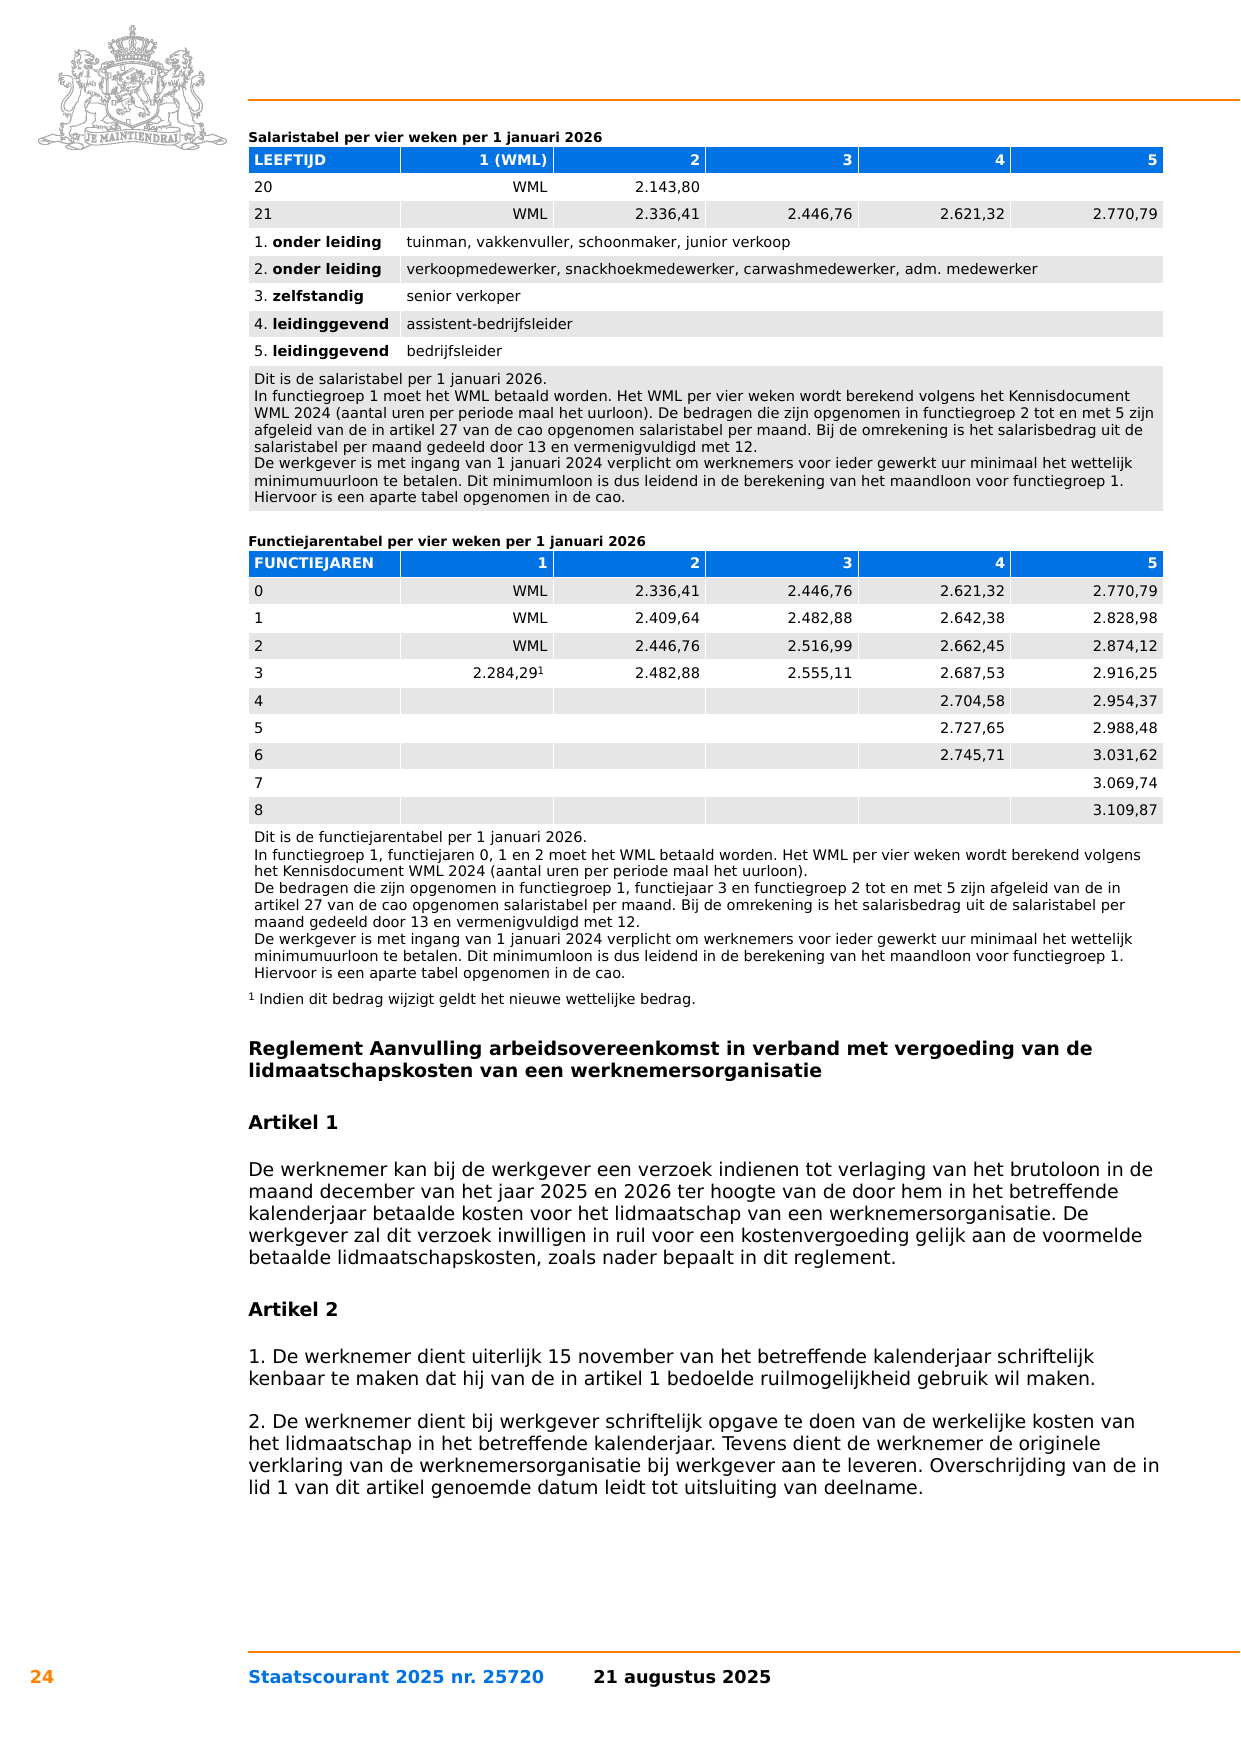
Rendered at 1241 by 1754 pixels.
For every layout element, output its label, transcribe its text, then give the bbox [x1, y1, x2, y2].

table_cell 2.409,64 [554, 606, 705, 632]
subtitle Artikel 1 [248, 1112, 1163, 1134]
table_cell [706, 743, 858, 769]
table_cell 3. zelfstandig [249, 284, 400, 310]
table_cell [706, 797, 858, 824]
table_cell 2.704,58 [859, 688, 1010, 714]
subtitle Reglement Aanvulling arbeidsovereenkomst in verband met vergoeding van de lidmaatschapskosten van een werknemersorganisatie [248, 1038, 1163, 1082]
table_cell [859, 174, 1010, 200]
text 2. De werknemer dient bij werkgever schriftelijk opgave te doen van de werkelijke kosten van het lidmaatschap in het betreffende kalenderjaar. Tevens dient de werknemer de originele verklaring van de werknemersorganisatie bij werkgever aan te leveren. Overschrijding van de in lid 1 van dit artikel genoemde datum leidt tot uitsluiting van deelname. [248, 1411, 1163, 1499]
table_cell [554, 743, 705, 769]
table_cell 5 [1011, 551, 1163, 577]
table_cell [554, 797, 705, 824]
table_cell 2.954,37 [1011, 688, 1163, 714]
table_cell 4 [859, 147, 1010, 173]
table_cell 1 [249, 606, 400, 632]
table_cell WML [401, 633, 553, 659]
table_cell 2.770,79 [1011, 578, 1163, 604]
table_cell WML [401, 201, 553, 228]
table_cell LEEFTIJD [249, 147, 400, 173]
table_cell FUNCTIEJAREN [249, 551, 400, 577]
table_cell 21 [249, 201, 400, 228]
table_cell 2.482,88 [706, 606, 858, 632]
table_cell Dit is de functiejarentabel per 1 januari 2026. In functiegroep 1, functiejaren 0, 1 en 2 moet het WML betaald worden. Het WML per vier weken wordt berekend volgens het Kennisdocument WML 2024 (aantal uren per periode maal het uurloon). De bedragen die zijn opgenomen in functiegroep 1, functiejaar 3 en functiegroep 2 tot en met 5 zijn afgeleid van de in artikel 27 van de cao opgenomen salaristabel per maand. Bij de omrekening is het salarisbedrag uit de salaristabel per maand gedeeld door 13 en vermenigvuldigd met 12. De werkgever is met ingang van 1 januari 2024 verplicht om werknemers voor ieder gewerkt uur minimaal het wettelijk minimumuurloon te betalen. Dit minimumloon is dus leidend in de berekening van het maandloon voor functiegroep 1. Hiervoor is een aparte tabel opgenomen in de cao. [249, 825, 1163, 987]
table_cell tuinman, vakkenvuller, schoonmaker, junior verkoop [401, 229, 1163, 255]
table_cell 2.642,38 [859, 606, 1010, 632]
table_cell [401, 715, 553, 741]
table_cell WML [401, 174, 553, 200]
table_cell 2.446,76 [706, 201, 858, 228]
subtitle Artikel 2 [248, 1298, 1163, 1321]
table_header Salaristabel per vier weken per 1 januari 2026 [248, 130, 1163, 146]
table_cell WML [401, 606, 553, 632]
table_cell 6 [249, 743, 400, 769]
table_cell senior verkoper [401, 284, 1163, 310]
table_cell 3.109,87 [1011, 797, 1163, 824]
table_cell 3.069,74 [1011, 770, 1163, 796]
table_cell 3 [706, 551, 858, 577]
table_cell [401, 797, 553, 824]
table_cell 2.555,11 [706, 660, 858, 687]
table_cell 2. onder leiding [249, 256, 400, 283]
table_cell [554, 715, 705, 741]
table_cell assistent-bedrijfsleider [401, 311, 1163, 337]
table_cell 4 [249, 688, 400, 714]
table_cell 1 [401, 551, 553, 577]
table_cell 2.662,45 [859, 633, 1010, 659]
table_cell 5 [1011, 147, 1163, 173]
text 1. De werknemer dient uiterlijk 15 november van het betreffende kalenderjaar schriftelijk kenbaar te maken dat hij van de in artikel 1 bedoelde ruilmogelijkheid gebruik wil maken. [248, 1346, 1163, 1389]
table_cell WML [401, 578, 553, 604]
table_cell 2 [554, 551, 705, 577]
table_cell 2.143,80 [554, 174, 705, 200]
picture [38, 25, 227, 150]
table_cell 2 [249, 633, 400, 659]
table_cell 8 [249, 797, 400, 824]
table_cell 2.727,65 [859, 715, 1010, 741]
table_cell 2.516,99 [706, 633, 858, 659]
table_cell 3 [706, 147, 858, 173]
table_cell [401, 743, 553, 769]
table_cell 2.988,48 [1011, 715, 1163, 741]
table_cell 3 [249, 660, 400, 687]
table_cell 4. leidinggevend [249, 311, 400, 337]
table_cell [706, 715, 858, 741]
table_cell [706, 174, 858, 200]
table_cell [1011, 174, 1163, 200]
table_cell 5 [249, 715, 400, 741]
table_cell [706, 688, 858, 714]
table_cell 1 (WML) [401, 147, 553, 173]
table_cell 20 [249, 174, 400, 200]
table_cell [401, 688, 553, 714]
table_cell 2.621,32 [859, 201, 1010, 228]
table_cell 2.284,291 [401, 660, 553, 687]
table_cell [706, 770, 858, 796]
table_cell 2.336,41 [554, 201, 705, 228]
table_cell 2.828,98 [1011, 606, 1163, 632]
table_cell 2.446,76 [554, 633, 705, 659]
table_cell 7 [249, 770, 400, 796]
table_cell 2.874,12 [1011, 633, 1163, 659]
table_cell 2.916,25 [1011, 660, 1163, 687]
table_cell 2.482,88 [554, 660, 705, 687]
table_cell 4 [859, 551, 1010, 577]
table_cell 2.745,71 [859, 743, 1010, 769]
table_cell [401, 770, 553, 796]
table_cell 3.031,62 [1011, 743, 1163, 769]
table_cell 1. onder leiding [249, 229, 400, 255]
table_cell 2 [554, 147, 705, 173]
table_cell 2.621,32 [859, 578, 1010, 604]
table_cell 2.770,79 [1011, 201, 1163, 228]
table_cell [859, 797, 1010, 824]
table_cell [859, 770, 1010, 796]
table_header Functiejarentabel per vier weken per 1 januari 2026 [248, 534, 1163, 550]
table_cell [554, 688, 705, 714]
table_cell verkoopmedewerker, snackhoekmedewerker, carwashmedewerker, adm. medewerker [401, 256, 1163, 283]
table_cell 1 Indien dit bedrag wijzigt geldt het nieuwe wettelijke bedrag. [248, 988, 1163, 1008]
table_cell 2.446,76 [706, 578, 858, 604]
table_cell 0 [249, 578, 400, 604]
table_cell 2.687,53 [859, 660, 1010, 687]
table_cell Dit is de salaristabel per 1 januari 2026. In functiegroep 1 moet het WML betaald worden. Het WML per vier weken wordt berekend volgens het Kennisdocument WML 2024 (aantal uren per periode maal het uurloon). De bedragen die zijn opgenomen in functiegroep 2 tot en met 5 zijn afgeleid van de in artikel 27 van de cao opgenomen salaristabel per maand. Bij de omrekening is het salarisbedrag uit de salaristabel per maand gedeeld door 13 en vermenigvuldigd met 12. De werkgever is met ingang van 1 januari 2024 verplicht om werknemers voor ieder gewerkt uur minimaal het wettelijk minimumuurloon te betalen. Dit minimumloon is dus leidend in de berekening van het maandloon voor functiegroep 1. Hiervoor is een aparte tabel opgenomen in de cao. [249, 366, 1163, 511]
text De werknemer kan bij de werkgever een verzoek indienen tot verlaging van het brutoloon in de maand december van het jaar 2025 en 2026 ter hoogte van de door hem in het betreffende kalenderjaar betaalde kosten voor het lidmaatschap van een werknemersorganisatie. De werkgever zal dit verzoek inwilligen in ruil voor een kostenvergoeding gelijk aan de voormelde betaalde lidmaatschapskosten, zoals nader bepaalt in dit reglement. [248, 1159, 1163, 1268]
table_cell 2.336,41 [554, 578, 705, 604]
table_cell 5. leidinggevend [249, 339, 400, 365]
table_cell bedrijfsleider [401, 339, 1163, 365]
table_cell [554, 770, 705, 796]
